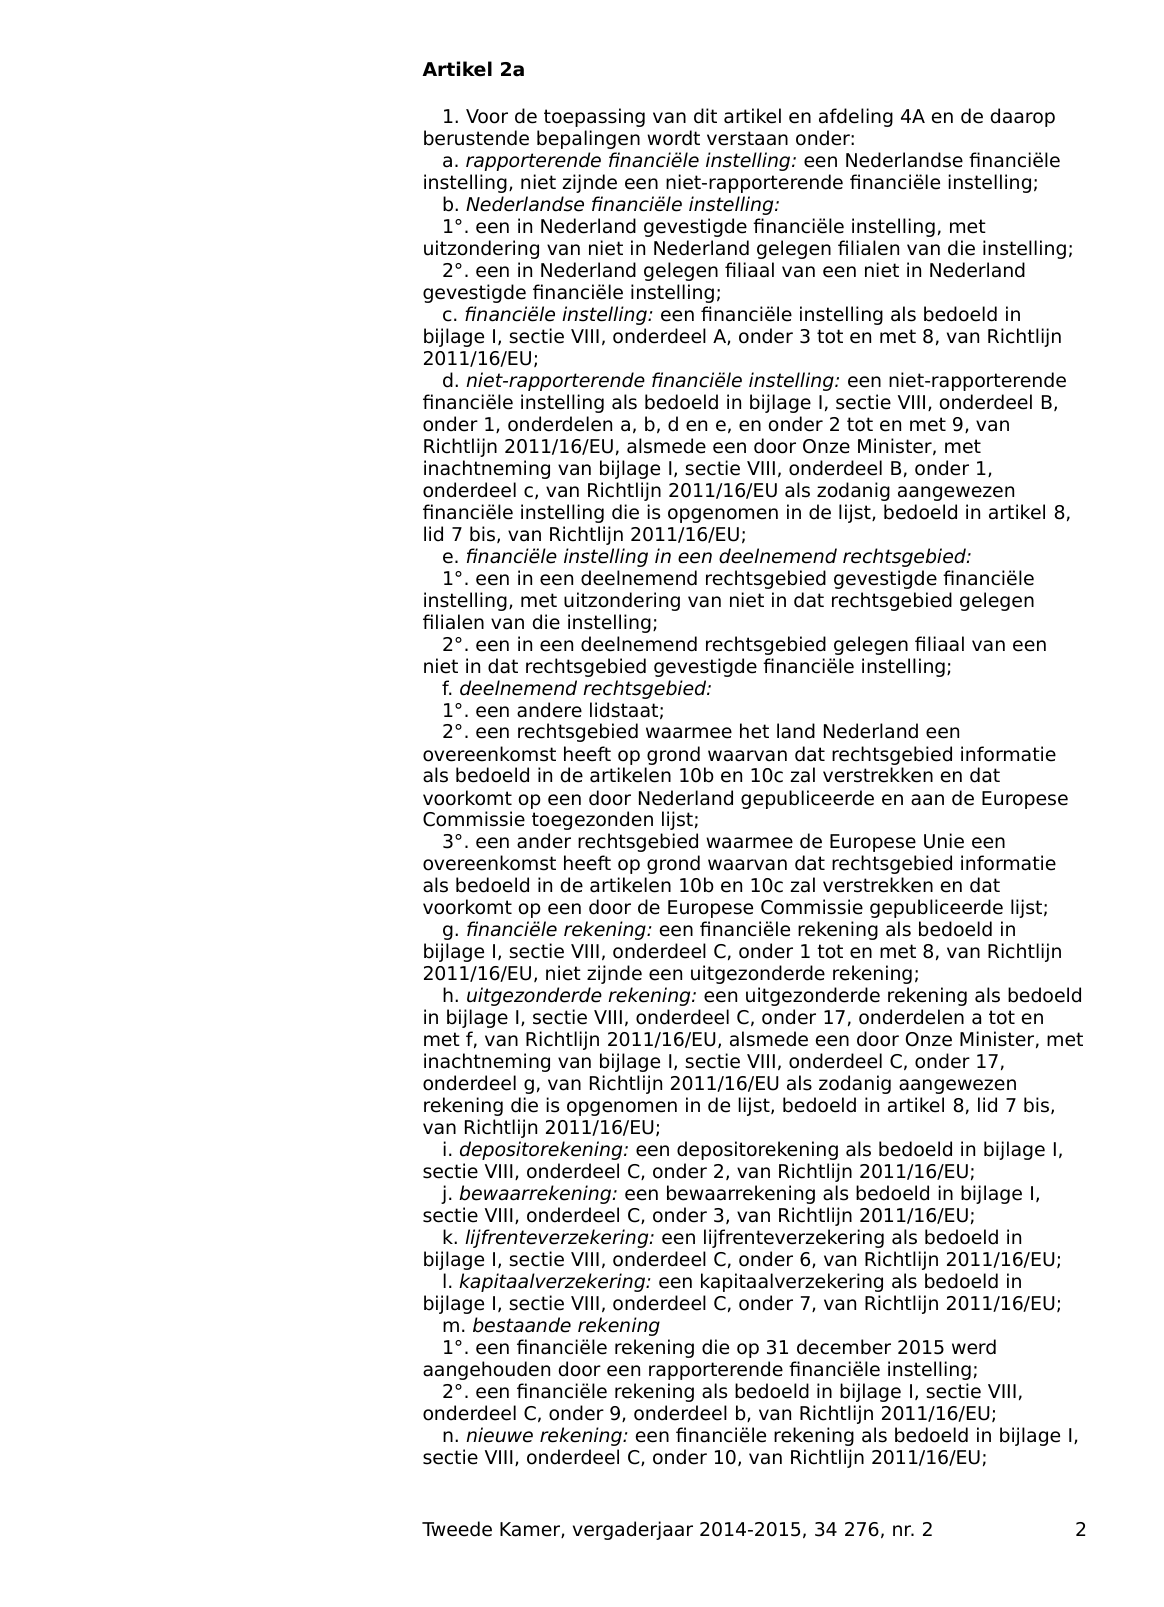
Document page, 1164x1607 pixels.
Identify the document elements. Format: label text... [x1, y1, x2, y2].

text 2°. een financiële rekening als bedoeld in bijlage I, sectie VIII, onderdeel C, onder 9, onderdeel b, van Richtlijn 2011/16/EU; [422, 1381, 1087, 1425]
text g. financiële rekening: een financiële rekening als bedoeld in bijlage I, sectie VIII, onderdeel C, onder 1 tot en met 8, van Richtlijn 2011/16/EU, niet zijnde een uitgezonderde rekening; [422, 919, 1087, 985]
text 3°. een ander rechtsgebied waarmee de Europese Unie een overeenkomst heeft op grond waarvan dat rechtsgebied informatie als bedoeld in de artikelen 10b en 10c zal verstrekken en dat voorkomt op een door de Europese Commissie gepubliceerde lijst; [422, 831, 1087, 919]
text 1°. een andere lidstaat; [422, 699, 1087, 721]
text l. kapitaalverzekering: een kapitaalverzekering als bedoeld in bijlage I, sectie VIII, onderdeel C, onder 7, van Richtlijn 2011/16/EU; [422, 1271, 1087, 1315]
text k. lijfrenteverzekering: een lijfrenteverzekering als bedoeld in bijlage I, sectie VIII, onderdeel C, onder 6, van Richtlijn 2011/16/EU; [422, 1227, 1087, 1271]
text a. rapporterende financiële instelling: een Nederlandse financiële instelling, niet zijnde een niet-rapporterende financiële instelling; [422, 150, 1087, 194]
text h. uitgezonderde rekening: een uitgezonderde rekening als bedoeld in bijlage I, sectie VIII, onderdeel C, onder 17, onderdelen a tot en met f, van Richtlijn 2011/16/EU, alsmede een door Onze Minister, met inachtneming van bijlage I, sectie VIII, onderdeel C, onder 17, onderdeel g, van Richtlijn 2011/16/EU als zodanig aangewezen rekening die is opgenomen in de lijst, bedoeld in artikel 8, lid 7 bis, van Richtlijn 2011/16/EU; [422, 985, 1087, 1139]
text m. bestaande rekening [422, 1315, 1087, 1337]
text 2°. een in een deelnemend rechtsgebied gelegen filiaal van een niet in dat rechtsgebied gevestigde financiële instelling; [422, 633, 1087, 677]
text 1°. een in Nederland gevestigde financiële instelling, met uitzondering van niet in Nederland gelegen filialen van die instelling; [422, 216, 1087, 260]
text 1°. een financiële rekening die op 31 december 2015 werd aangehouden door een rapporterende financiële instelling; [422, 1337, 1087, 1381]
text j. bewaarrekening: een bewaarrekening als bedoeld in bijlage I, sectie VIII, onderdeel C, onder 3, van Richtlijn 2011/16/EU; [422, 1183, 1087, 1227]
text c. financiële instelling: een financiële instelling als bedoeld in bijlage I, sectie VIII, onderdeel A, onder 3 tot en met 8, van Richtlijn 2011/16/EU; [422, 304, 1087, 370]
text i. depositorekening: een depositorekening als bedoeld in bijlage I, sectie VIII, onderdeel C, onder 2, van Richtlijn 2011/16/EU; [422, 1139, 1087, 1183]
text b. Nederlandse financiële instelling: [422, 194, 1087, 216]
text e. financiële instelling in een deelnemend rechtsgebied: [422, 546, 1087, 568]
text 1°. een in een deelnemend rechtsgebied gevestigde financiële instelling, met uitzondering van niet in dat rechtsgebied gelegen filialen van die instelling; [422, 568, 1087, 633]
subtitle Artikel 2a [422, 59, 1087, 81]
text d. niet-rapporterende financiële instelling: een niet-rapporterende financiële instelling als bedoeld in bijlage I, sectie VIII, onderdeel B, onder 1, onderdelen a, b, d en e, en onder 2 tot en met 9, van Richtlijn 2011/16/EU, alsmede een door Onze Minister, met inachtneming van bijlage I, sectie VIII, onderdeel B, onder 1, onderdeel c, van Richtlijn 2011/16/EU als zodanig aangewezen financiële instelling die is opgenomen in de lijst, bedoeld in artikel 8, lid 7 bis, van Richtlijn 2011/16/EU; [422, 370, 1087, 546]
text 2°. een in Nederland gelegen filiaal van een niet in Nederland gevestigde financiële instelling; [422, 260, 1087, 304]
text f. deelnemend rechtsgebied: [422, 677, 1087, 699]
text 2°. een rechtsgebied waarmee het land Nederland een overeenkomst heeft op grond waarvan dat rechtsgebied informatie als bedoeld in de artikelen 10b en 10c zal verstrekken en dat voorkomt op een door Nederland gepubliceerde en aan de Europese Commissie toegezonden lijst; [422, 721, 1087, 831]
text n. nieuwe rekening: een financiële rekening als bedoeld in bijlage I, sectie VIII, onderdeel C, onder 10, van Richtlijn 2011/16/EU; [422, 1425, 1087, 1469]
text 1. Voor de toepassing van dit artikel en afdeling 4A en de daarop berustende bepalingen wordt verstaan onder: [422, 106, 1087, 150]
